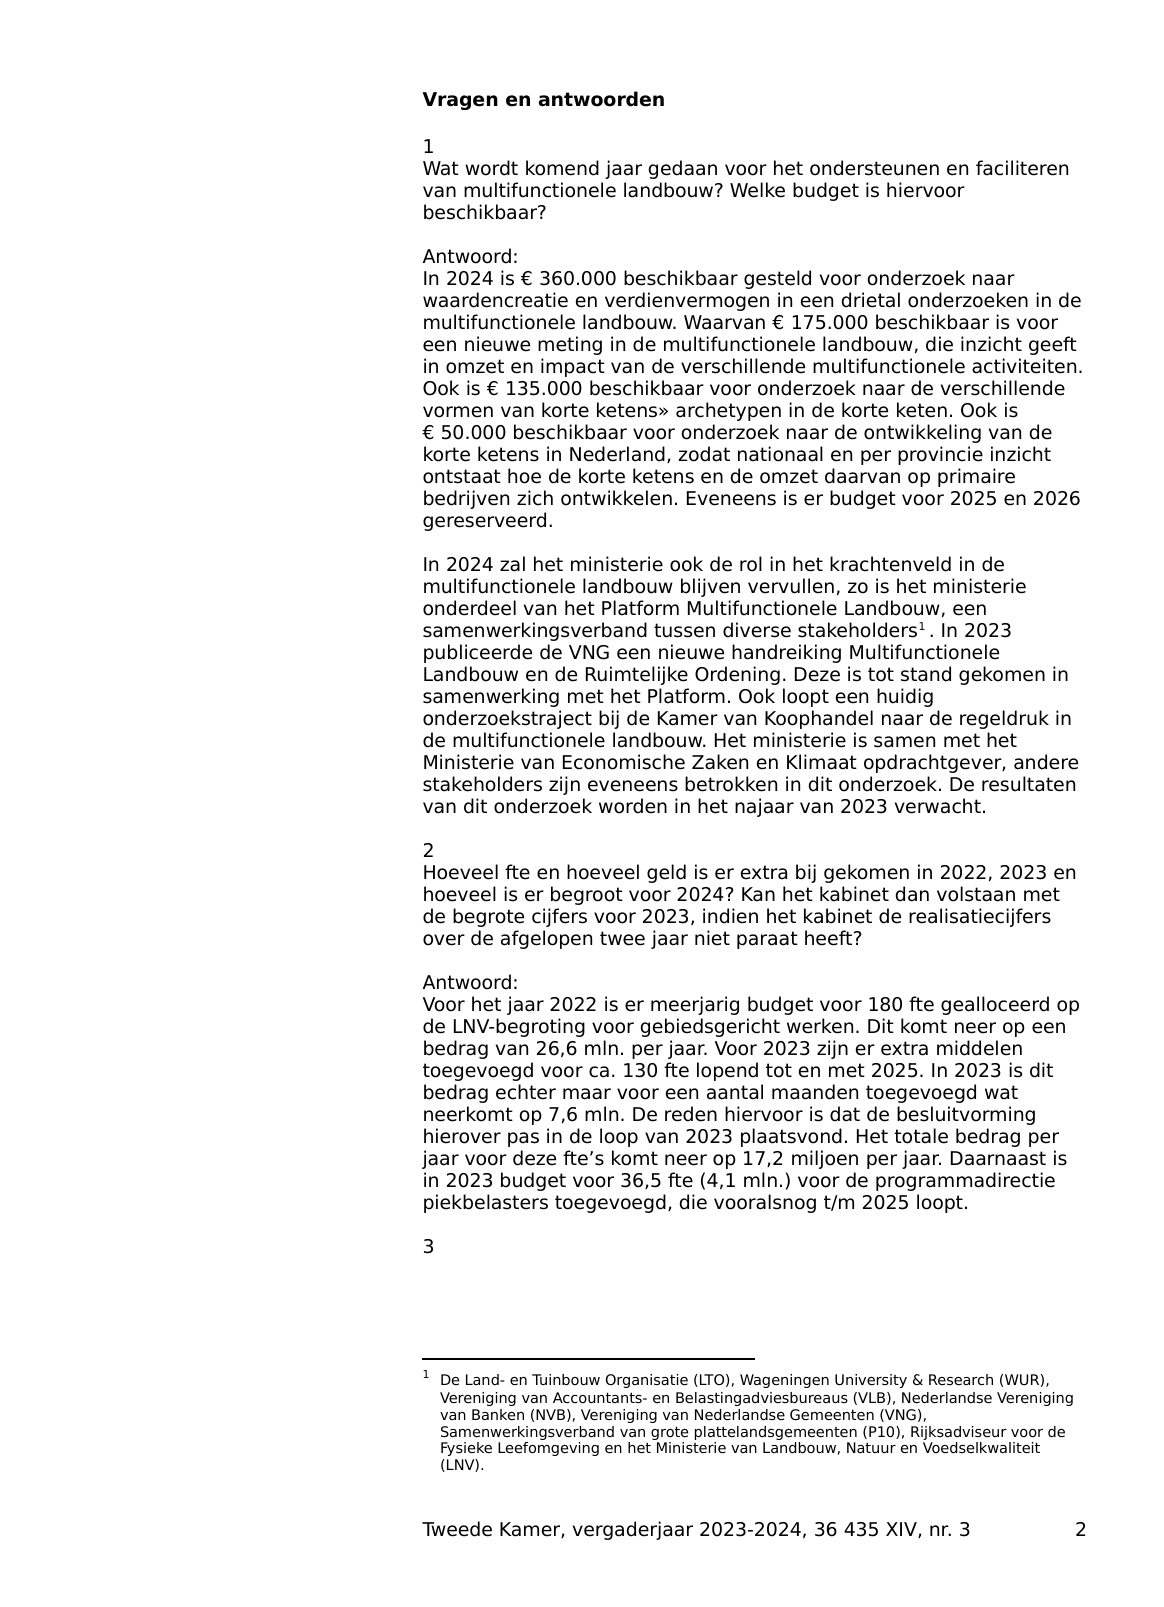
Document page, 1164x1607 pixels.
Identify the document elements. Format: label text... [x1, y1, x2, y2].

text Hoeveel fte en hoeveel geld is er extra bij gekomen in 2022, 2023 en hoeveel is er begroot voor 2024? Kan het kabinet dan volstaan met de begrote cijfers voor 2023, indien het kabinet de realisatiecijfers over de afgelopen twee jaar niet paraat heeft? [422, 862, 1087, 950]
text 1 [422, 136, 1087, 158]
text Antwoord: [422, 246, 1087, 268]
text De Land- en Tuinbouw Organisatie (LTO), Wageningen University & Research (WUR), Vereniging van Accountants- en Belastingadviesbureaus (VLB), Nederlandse Vereniging van Banken (NVB), Vereniging van Nederlandse Gemeenten (VNG), Samenwerkingsverband van grote plattelandsgemeenten (P10), Rijksadviseur voor de Fysieke Leefomgeving en het Ministerie van Landbouw, Natuur en Voedselkwaliteit (LNV). [422, 1368, 1087, 1474]
text In 2024 zal het ministerie ook de rol in het krachtenveld in de multifunctionele landbouw blijven vervullen, zo is het ministerie onderdeel van het Platform Multifunctionele Landbouw, een samenwerkingsverband tussen diverse stakeholders. In 2023 publiceerde de VNG een nieuwe handreiking Multifunctionele Landbouw en de Ruimtelijke Ordening. Deze is tot stand gekomen in samenwerking met het Platform. Ook loopt een huidig onderzoekstraject bij de Kamer van Koophandel naar de regeldruk in de multifunctionele landbouw. Het ministerie is samen met het Ministerie van Economische Zaken en Klimaat opdrachtgever, andere stakeholders zijn eveneens betrokken in dit onderzoek. De resultaten van dit onderzoek worden in het najaar van 2023 verwacht. [422, 554, 1087, 818]
text Voor het jaar 2022 is er meerjarig budget voor 180 fte gealloceerd op de LNV-begroting voor gebiedsgericht werken. Dit komt neer op een bedrag van 26,6 mln. per jaar. Voor 2023 zijn er extra middelen toegevoegd voor ca. 130 fte lopend tot en met 2025. In 2023 is dit bedrag echter maar voor een aantal maanden toegevoegd wat neerkomt op 7,6 mln. De reden hiervoor is dat de besluitvorming hierover pas in de loop van 2023 plaatsvond. Het totale bedrag per jaar voor deze fte’s komt neer op 17,2 miljoen per jaar. Daarnaast is in 2023 budget voor 36,5 fte (4,1 mln.) voor de programmadirectie piekbelasters toegevoegd, die vooralsnog t/m 2025 loopt. [422, 994, 1087, 1214]
text Wat wordt komend jaar gedaan voor het ondersteunen en faciliteren van multifunctionele landbouw? Welke budget is hiervoor beschikbaar? [422, 158, 1087, 224]
subtitle Vragen en antwoorden [422, 89, 1087, 111]
text Antwoord: [422, 972, 1087, 994]
text 2 [422, 840, 1087, 862]
text In 2024 is € 360.000 beschikbaar gesteld voor onderzoek naar waardencreatie en verdienvermogen in een drietal onderzoeken in de multifunctionele landbouw. Waarvan € 175.000 beschikbaar is voor een nieuwe meting in de multifunctionele landbouw, die inzicht geeft in omzet en impact van de verschillende multifunctionele activiteiten. Ook is € 135.000 beschikbaar voor onderzoek naar de verschillende vormen van korte ketens» archetypen in de korte keten. Ook is € 50.000 beschikbaar voor onderzoek naar de ontwikkeling van de korte ketens in Nederland, zodat nationaal en per provincie inzicht ontstaat hoe de korte ketens en de omzet daarvan op primaire bedrijven zich ontwikkelen. Eveneens is er budget voor 2025 en 2026 gereserveerd. [422, 268, 1087, 532]
text 3 [422, 1236, 1087, 1258]
